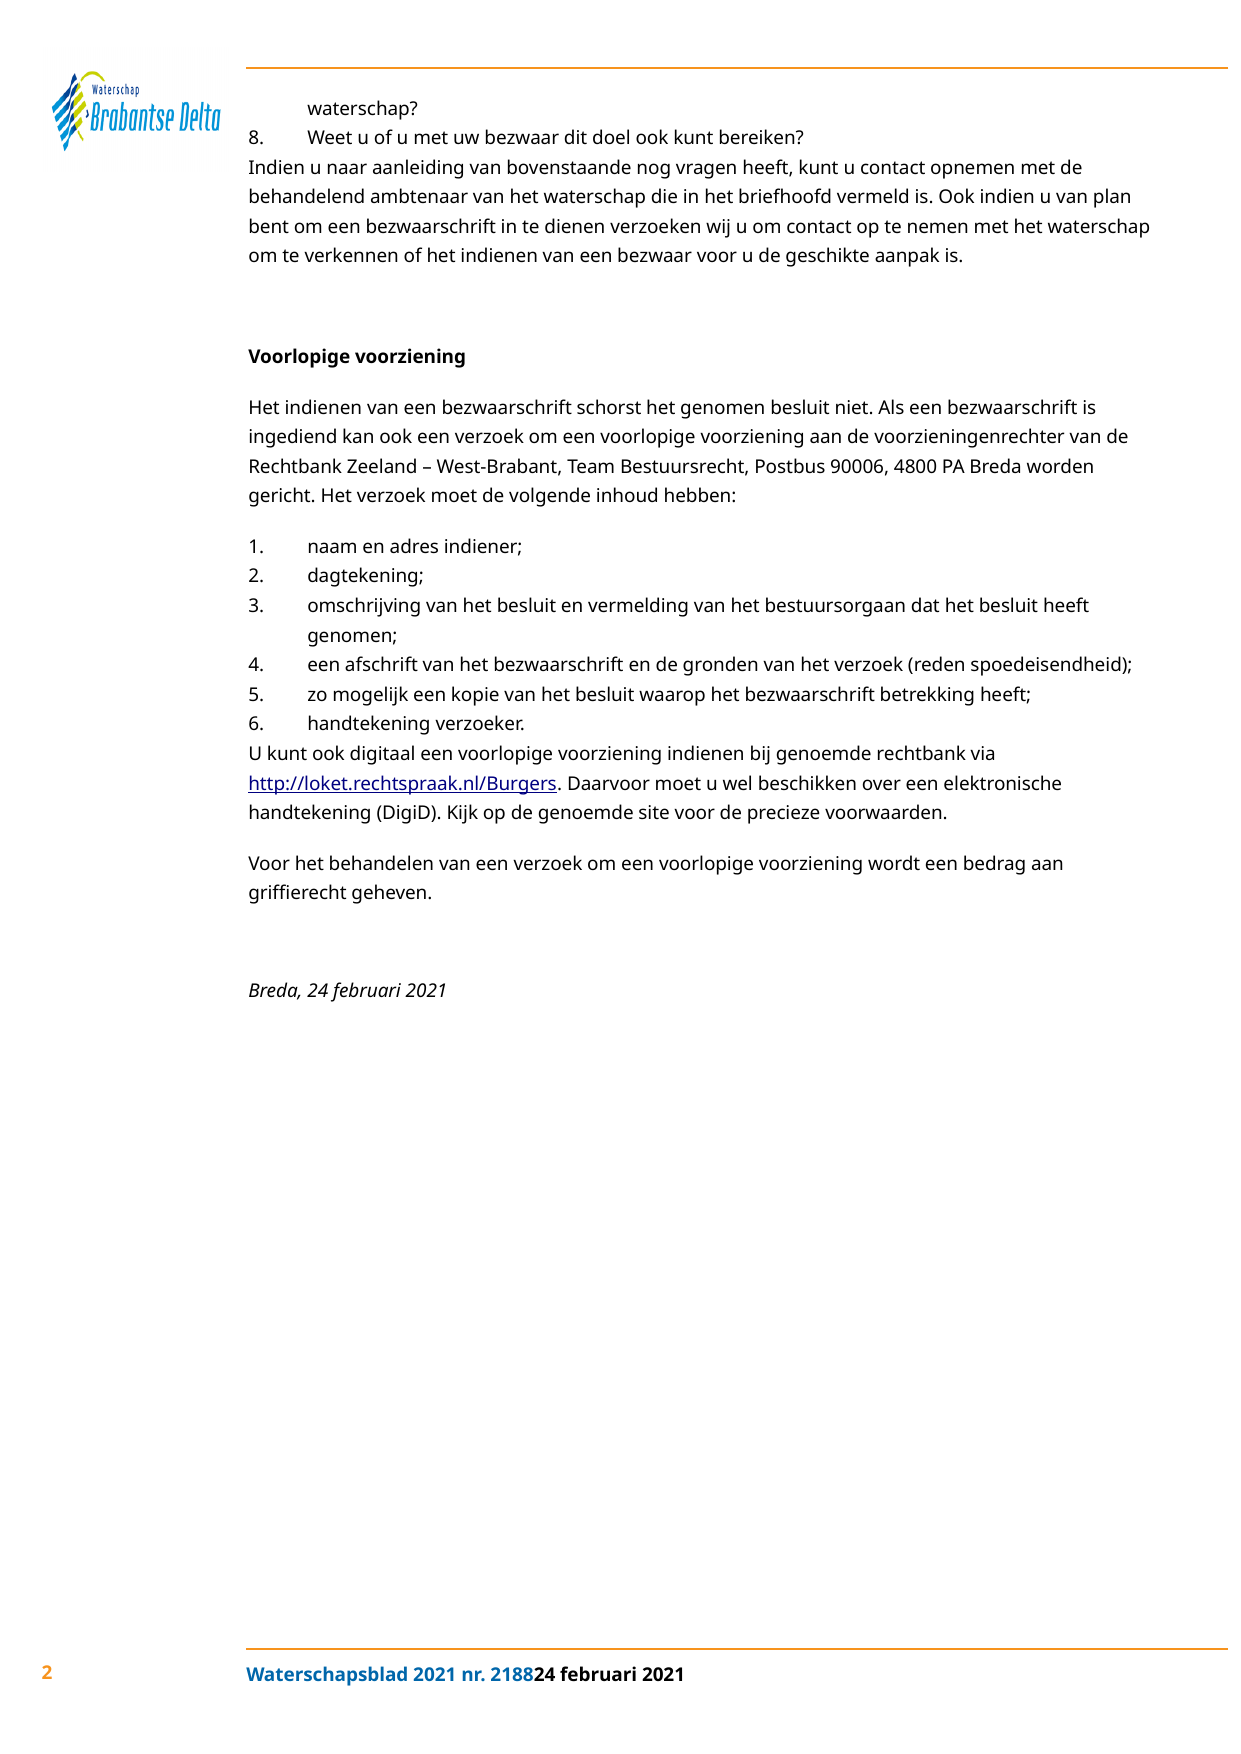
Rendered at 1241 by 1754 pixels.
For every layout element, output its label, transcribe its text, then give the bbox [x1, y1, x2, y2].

list waterschap? [248, 95, 1152, 121]
text Indien u naar aanleiding van bovenstaande nog vragen heeft, kunt u contact opnemen met de behandelend ambtenaar van het waterschap die in het briefhoofd vermeld is. Ook indien u van plan bent om een bezwaarschrift in te dienen verzoeken wij u om contact op te nemen met het waterschap om te verkennen of het indienen van een bezwaar voor u de geschikte aanpak is. [248, 154, 1152, 268]
list zo mogelijk een kopie van het besluit waarop het bezwaarschrift betrekking heeft; [248, 681, 1152, 707]
list omschrijving van het besluit en vermelding van het bestuursorgaan dat het besluit heeft genomen; [248, 592, 1152, 648]
list naam en adres indiener; [248, 533, 1152, 559]
picture [41, 47, 231, 172]
text Voor het behandelen van een verzoek om een voorlopige voorziening wordt een bedrag aan griffierecht geheven. [248, 850, 1152, 905]
list handtekening verzoeker. [248, 711, 1152, 736]
list een afschrift van het bezwaarschrift en de gronden van het verzoek (reden spoedeisendheid); [248, 651, 1152, 677]
list dagtekening; [248, 563, 1152, 588]
text U kunt ook digitaal een voorlopige voorziening indienen bij genoemde rechtbank via http://loket.rechtspraak.nl/Burgers. Daarvoor moet u wel beschikken over een elektronische handtekening (DigiD). Kijk op de genoemde site voor de precieze voorwaarden. [248, 740, 1152, 825]
text Het indienen van een bezwaarschrift schorst het genomen besluit niet. Als een bezwaarschrift is ingediend kan ook een verzoek om een voorlopige voorziening aan de voorzieningenrechter van de Rechtbank Zeeland – West-Brabant, Team Bestuursrecht, Postbus 90006, 4800 PA Breda worden gericht. Het verzoek moet de volgende inhoud hebben: [248, 394, 1152, 508]
text Breda, 24 februari 2021 [248, 978, 1152, 1003]
list Weet u of u met uw bezwaar dit doel ook kunt bereiken? [248, 124, 1152, 150]
text Voorlopige voorziening [248, 343, 1152, 369]
